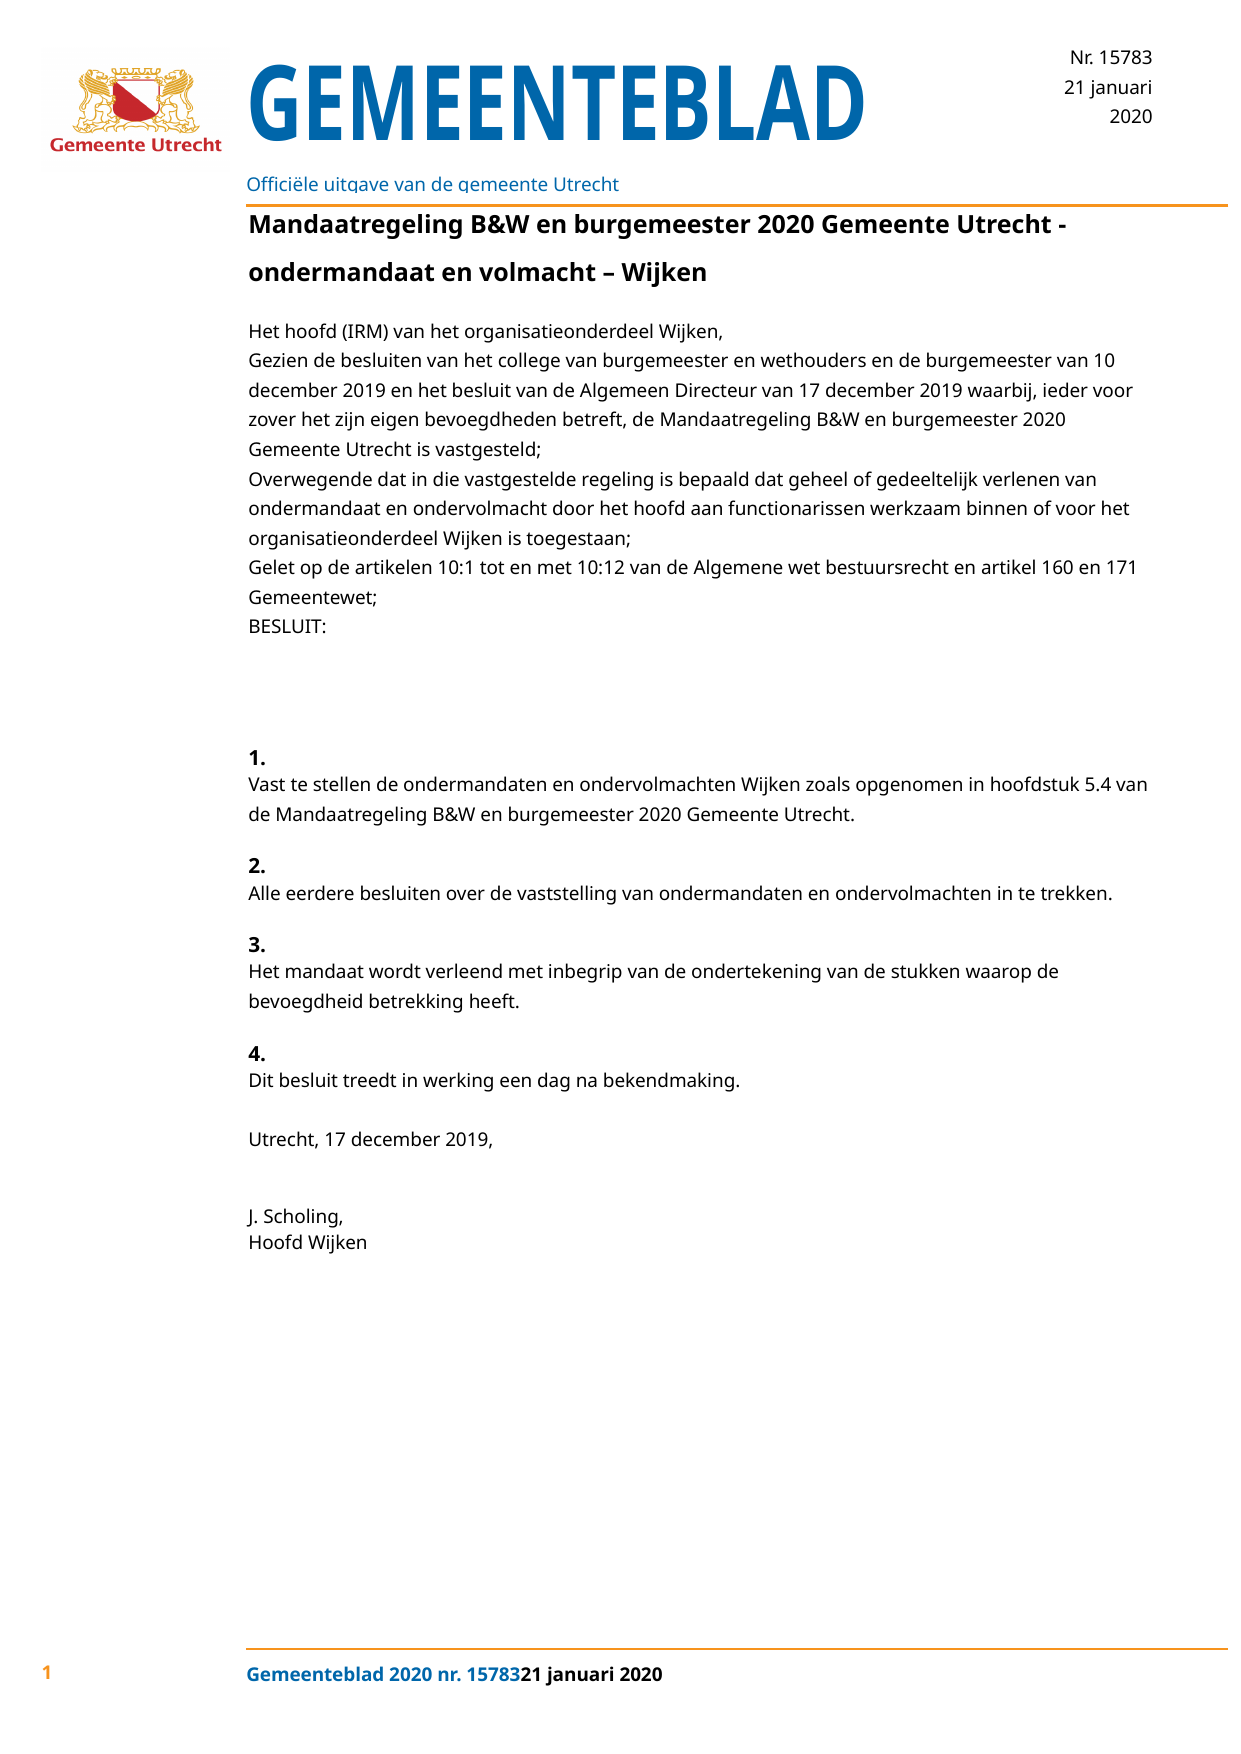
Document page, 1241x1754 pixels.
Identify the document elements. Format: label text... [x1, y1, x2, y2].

text 3. [248, 930, 1152, 959]
picture [41, 47, 231, 172]
text Het hoofd (IRM) van het organisatieonderdeel Wijken, [248, 318, 1152, 344]
text Vast te stellen de ondermandaten en ondervolmachten Wijken zoals opgenomen in hoofdstuk 5.4 van de Mandaatregeling B&W en burgemeester 2020 Gemeente Utrecht. [248, 771, 1152, 827]
text Hoofd Wijken [248, 1229, 1152, 1255]
text Overwegende dat in die vastgestelde regeling is bepaald dat geheel of gedeeltelijk verlenen van ondermandaat en ondervolmacht door het hoofd aan functionarissen werkzaam binnen of voor het organisatieonderdeel Wijken is toegestaan; [248, 466, 1152, 551]
text Gezien de besluiten van het college van burgemeester en wethouders en de burgemeester van 10 december 2019 en het besluit van de Algemeen Directeur van 17 december 2019 waarbij, ieder voor zover het zijn eigen bevoegdheden betreft, de Mandaatregeling B&W en burgemeester 2020 Gemeente Utrecht is vastgesteld; [248, 347, 1152, 462]
text Alle eerdere besluiten over de vaststelling van ondermandaten en ondervolmachten in te trekken. [248, 880, 1152, 906]
text Dit besluit treedt in werking een dag na bekendmaking. [248, 1067, 1152, 1093]
text Het mandaat wordt verleend met inbegrip van de ondertekening van de stukken waarop de bevoegdheid betrekking heeft. [248, 959, 1152, 1014]
text J. Scholing, [248, 1203, 1152, 1229]
text 2. [248, 851, 1152, 880]
text BESLUIT: [248, 614, 1152, 639]
text Gelet op de artikelen 10:1 tot en met 10:12 van de Algemene wet bestuursrecht en artikel 160 en 171 Gemeentewet; [248, 554, 1152, 610]
text Mandaatregeling B&W en burgemeester 2020 Gemeente Utrecht - ondermandaat en volmacht – Wijken [248, 207, 1152, 288]
text 4. [248, 1039, 1152, 1067]
text 1. [248, 743, 1152, 771]
text Utrecht, 17 december 2019, [248, 1126, 1152, 1152]
